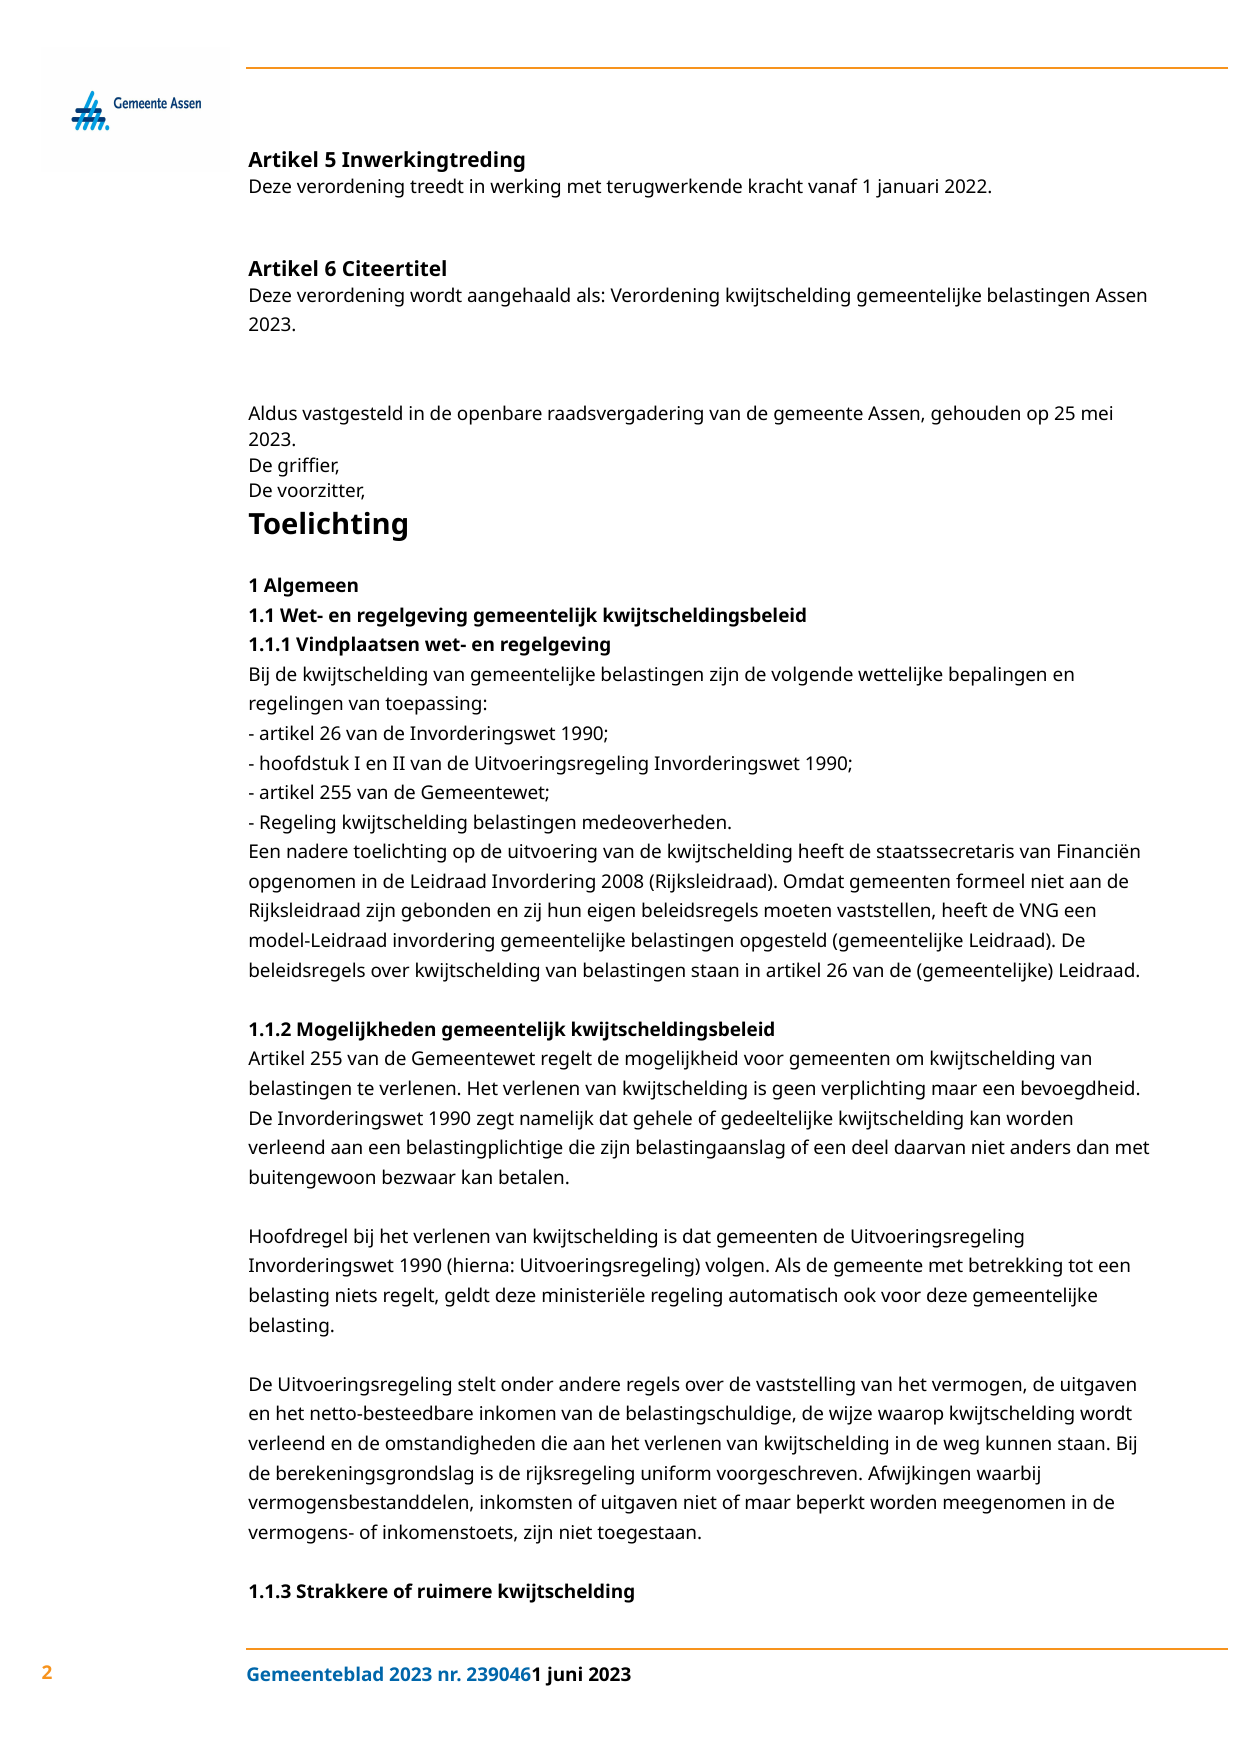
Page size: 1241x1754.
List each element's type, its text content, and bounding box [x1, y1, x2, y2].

text Hoofdregel bij het verlenen van kwijtschelding is dat gemeenten de Uitvoeringsregeling Invorderingswet 1990 (hierna: Uitvoeringsregeling) volgen. Als de gemeente met betrekking tot een belasting niets regelt, geldt deze ministeriële regeling automatisch ook voor deze gemeentelijke belasting. [248, 1223, 1152, 1337]
text 1.1.3 Strakkere of ruimere kwijtschelding [248, 1578, 1152, 1604]
text Toelichting [248, 503, 1152, 543]
text - artikel 26 van de Invorderingswet 1990; [248, 720, 1152, 746]
text De griffier, [248, 452, 1152, 478]
text 1 Algemeen [248, 572, 1152, 598]
text Artikel 255 van de Gemeentewet regelt de mogelijkheid voor gemeenten om kwijtschelding van belastingen te verlenen. Het verlenen van kwijtschelding is geen verplichting maar een bevoegdheid. De Invorderingswet 1990 zegt namelijk dat gehele of gedeeltelijke kwijtschelding kan worden verleend aan een belastingplichtige die zijn belastingaanslag of een deel daarvan niet anders dan met buitengewoon bezwaar kan betalen. [248, 1046, 1152, 1189]
text Bij de kwijtschelding van gemeentelijke belastingen zijn de volgende wettelijke bepalingen en regelingen van toepassing: [248, 661, 1152, 716]
text - artikel 255 van de Gemeentewet; [248, 779, 1152, 805]
text 1.1.1 Vindplaatsen wet- en regelgeving [248, 631, 1152, 657]
text Artikel 5 Inwerkingtreding [248, 145, 1152, 174]
text Deze verordening wordt aangehaald als: Verordening kwijtschelding gemeentelijke belastingen Assen 2023. [248, 282, 1152, 337]
text Aldus vastgesteld in de openbare raadsvergadering van de gemeente Assen, gehouden op 25 mei 2023. [248, 400, 1152, 452]
text Deze verordening treedt in werking met terugwerkende kracht vanaf 1 januari 2022. [248, 174, 1152, 199]
text - hoofdstuk I en II van de Uitvoeringsregeling Invorderingswet 1990; [248, 750, 1152, 775]
text De voorzitter, [248, 478, 1152, 503]
text Artikel 6 Citeertitel [248, 254, 1152, 282]
text De Uitvoeringsregeling stelt onder andere regels over de vaststelling van het vermogen, de uitgaven en het netto-besteedbare inkomen van de belastingschuldige, de wijze waarop kwijtschelding wordt verleend en de omstandigheden die aan het verlenen van kwijtschelding in de weg kunnen staan. Bij de berekeningsgrondslag is de rijksregeling uniform voorgeschreven. Afwijkingen waarbij vermogensbestanddelen, inkomsten of uitgaven niet of maar beperkt worden meegenomen in de vermogens- of inkomenstoets, zijn niet toegestaan. [248, 1371, 1152, 1544]
text - Regeling kwijtschelding belastingen medeoverheden. [248, 809, 1152, 834]
text 1.1 Wet- en regelgeving gemeentelijk kwijtscheldingsbeleid [248, 602, 1152, 627]
text 1.1.2 Mogelijkheden gemeentelijk kwijtscheldingsbeleid [248, 1016, 1152, 1042]
text Een nadere toelichting op de uitvoering van de kwijtschelding heeft de staatssecretaris van Financiën opgenomen in de Leidraad Invordering 2008 (Rijksleidraad). Omdat gemeenten formeel niet aan de Rijksleidraad zijn gebonden en zij hun eigen beleidsregels moeten vaststellen, heeft de VNG een model-Leidraad invordering gemeentelijke belastingen opgesteld (gemeentelijke Leidraad). De beleidsregels over kwijtschelding van belastingen staan in artikel 26 van de (gemeentelijke) Leidraad. [248, 838, 1152, 982]
picture [41, 47, 231, 172]
